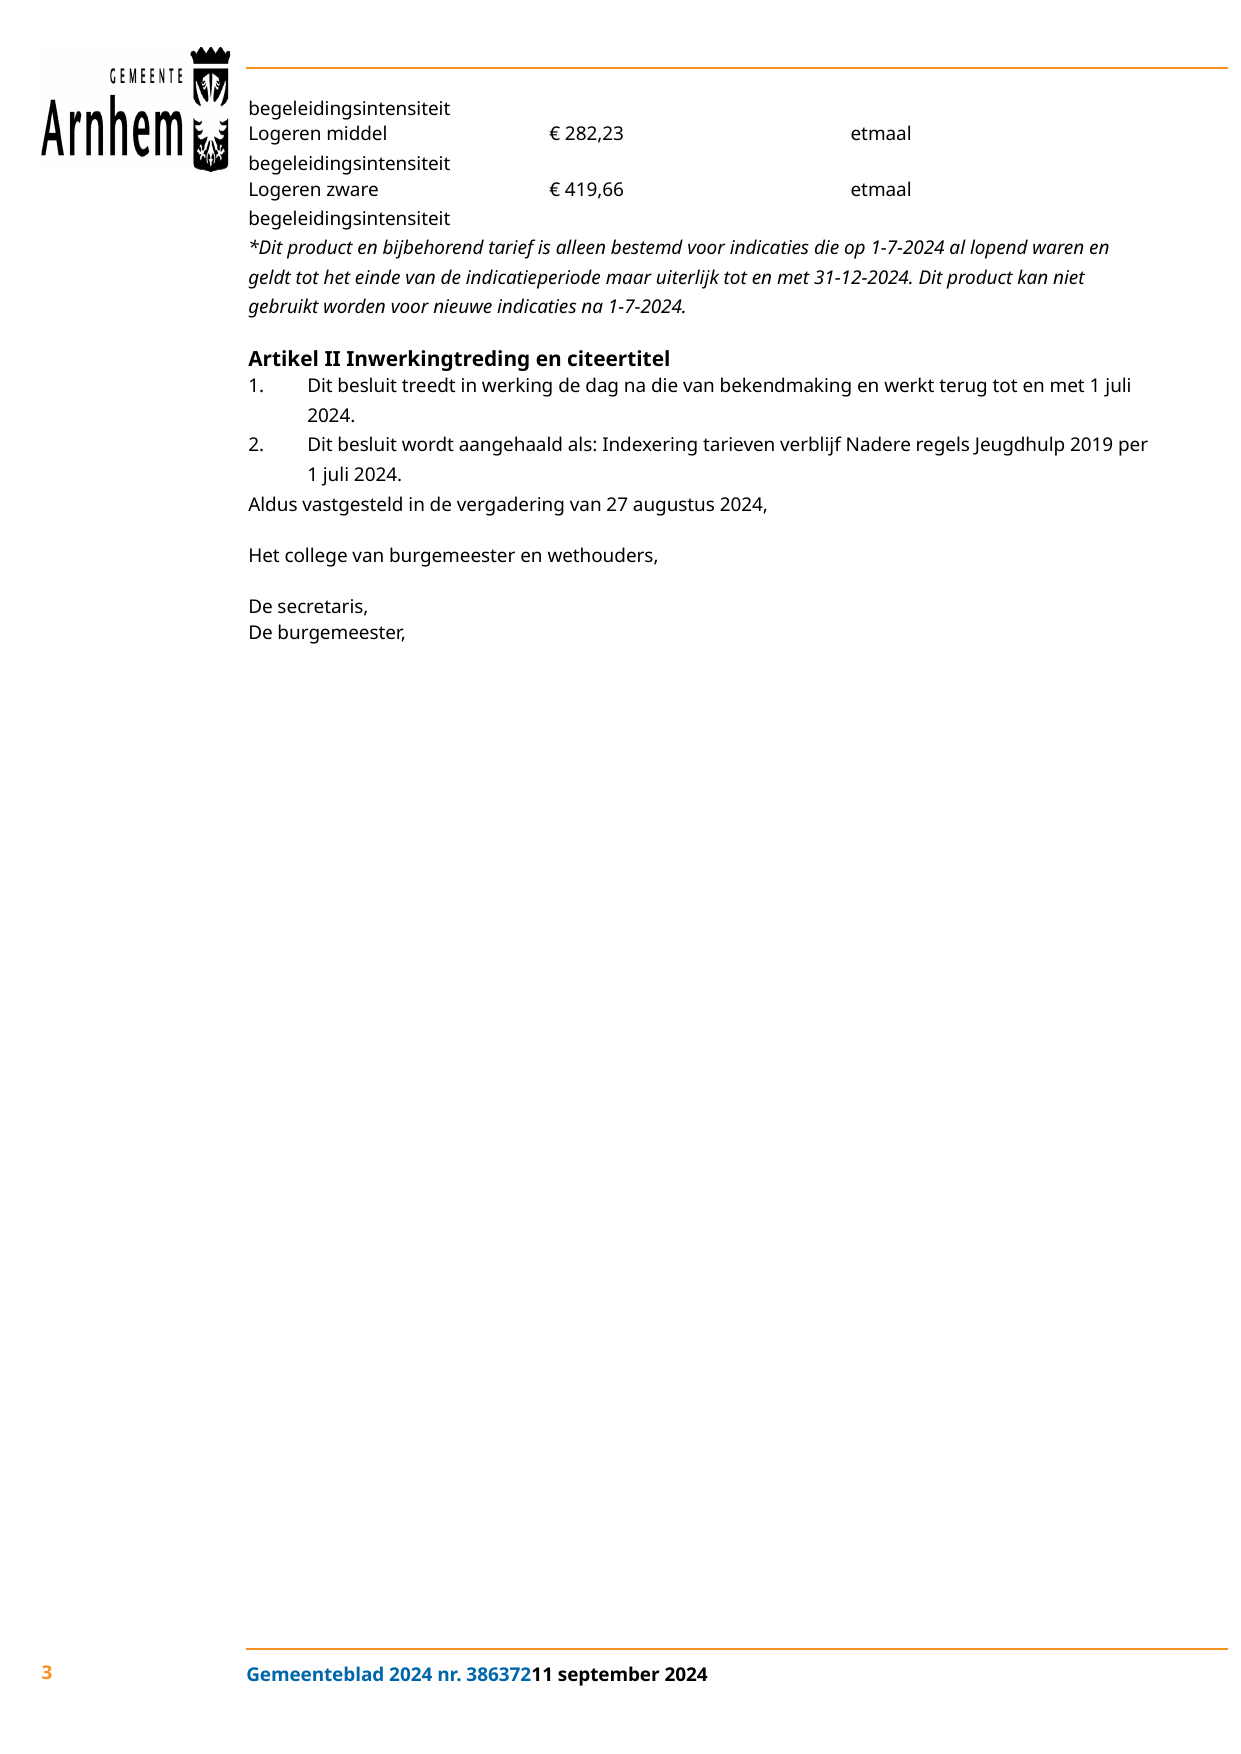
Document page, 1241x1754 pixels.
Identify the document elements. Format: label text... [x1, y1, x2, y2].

table_cell [549, 95, 850, 121]
text De secretaris, [248, 594, 1152, 619]
text Aldus vastgesteld in de vergadering van 27 augustus 2024, [248, 491, 1152, 516]
table_cell € 282,23 [549, 121, 850, 176]
text *Dit product en bijbehorend tarief is alleen bestemd voor indicaties die op 1-7-2024 al lopend waren en geldt tot het einde van de indicatieperiode maar uiterlijk tot en met 31-12-2024. Dit product kan niet gebruikt worden voor nieuwe indicaties na 1-7-2024. [248, 234, 1152, 319]
table_cell etmaal [850, 121, 1152, 176]
picture [41, 47, 231, 172]
text Het college van burgemeester en wethouders, [248, 542, 1152, 568]
table_cell begeleidingsintensiteit [248, 95, 549, 121]
table_cell € 419,66 [549, 176, 850, 231]
list Dit besluit wordt aangehaald als: Indexering tarieven verblijf Nadere regels Jeugdhulp 2019 per 1 juli 2024. [248, 432, 1152, 487]
text De burgemeester, [248, 619, 1152, 645]
table_cell Logeren middel begeleidingsintensiteit [248, 121, 549, 176]
table_cell [850, 95, 1152, 121]
text Artikel II Inwerkingtreding en citeertitel [248, 344, 1152, 372]
list Dit besluit treedt in werking de dag na die van bekendmaking en werkt terug tot en met 1 juli 2024. [248, 372, 1152, 428]
table_cell etmaal [850, 176, 1152, 231]
table_cell Logeren zware begeleidingsintensiteit [248, 176, 549, 231]
